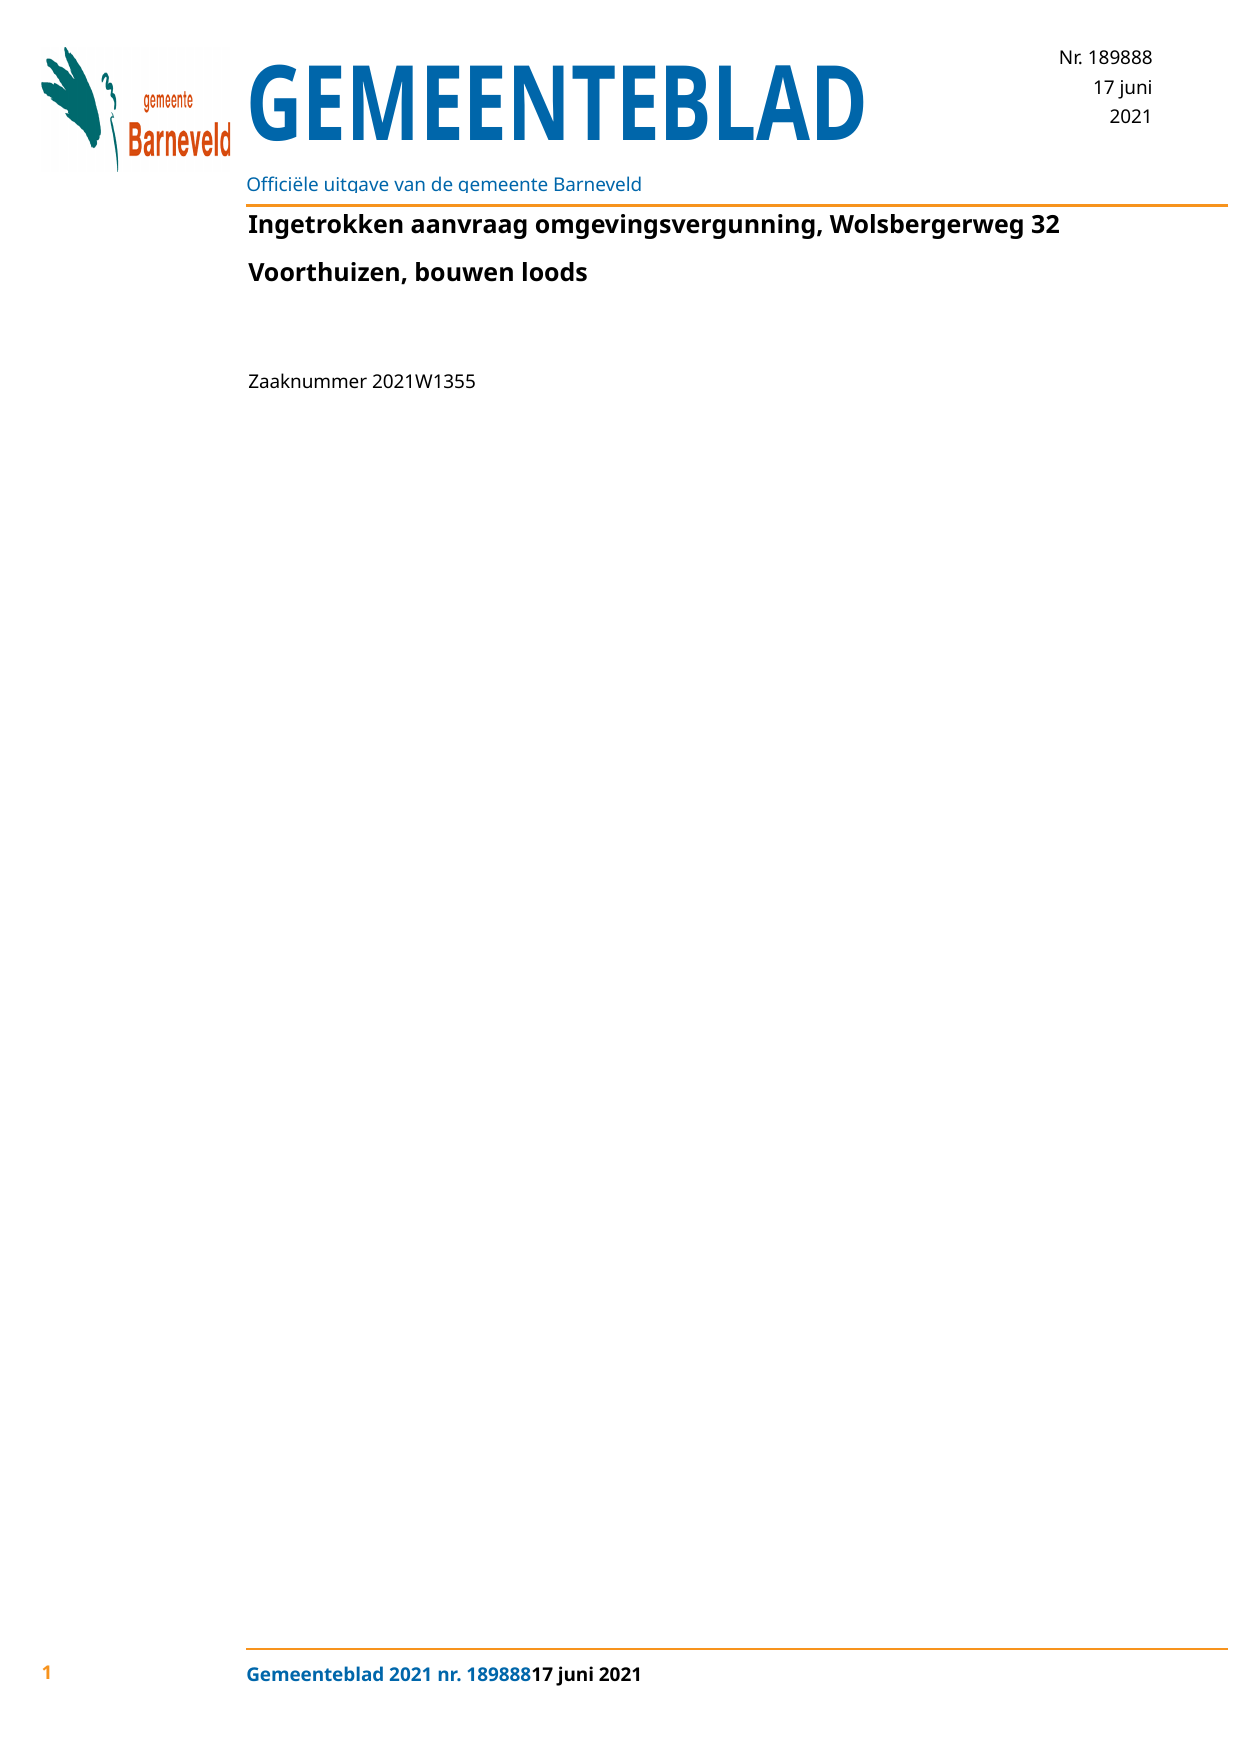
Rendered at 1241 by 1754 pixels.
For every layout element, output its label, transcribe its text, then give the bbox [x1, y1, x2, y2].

picture [41, 47, 231, 172]
text Zaaknummer 2021W1355 [248, 368, 1152, 394]
text Ingetrokken aanvraag omgevingsvergunning, Wolsbergerweg 32 Voorthuizen, bouwen loods [248, 207, 1152, 288]
